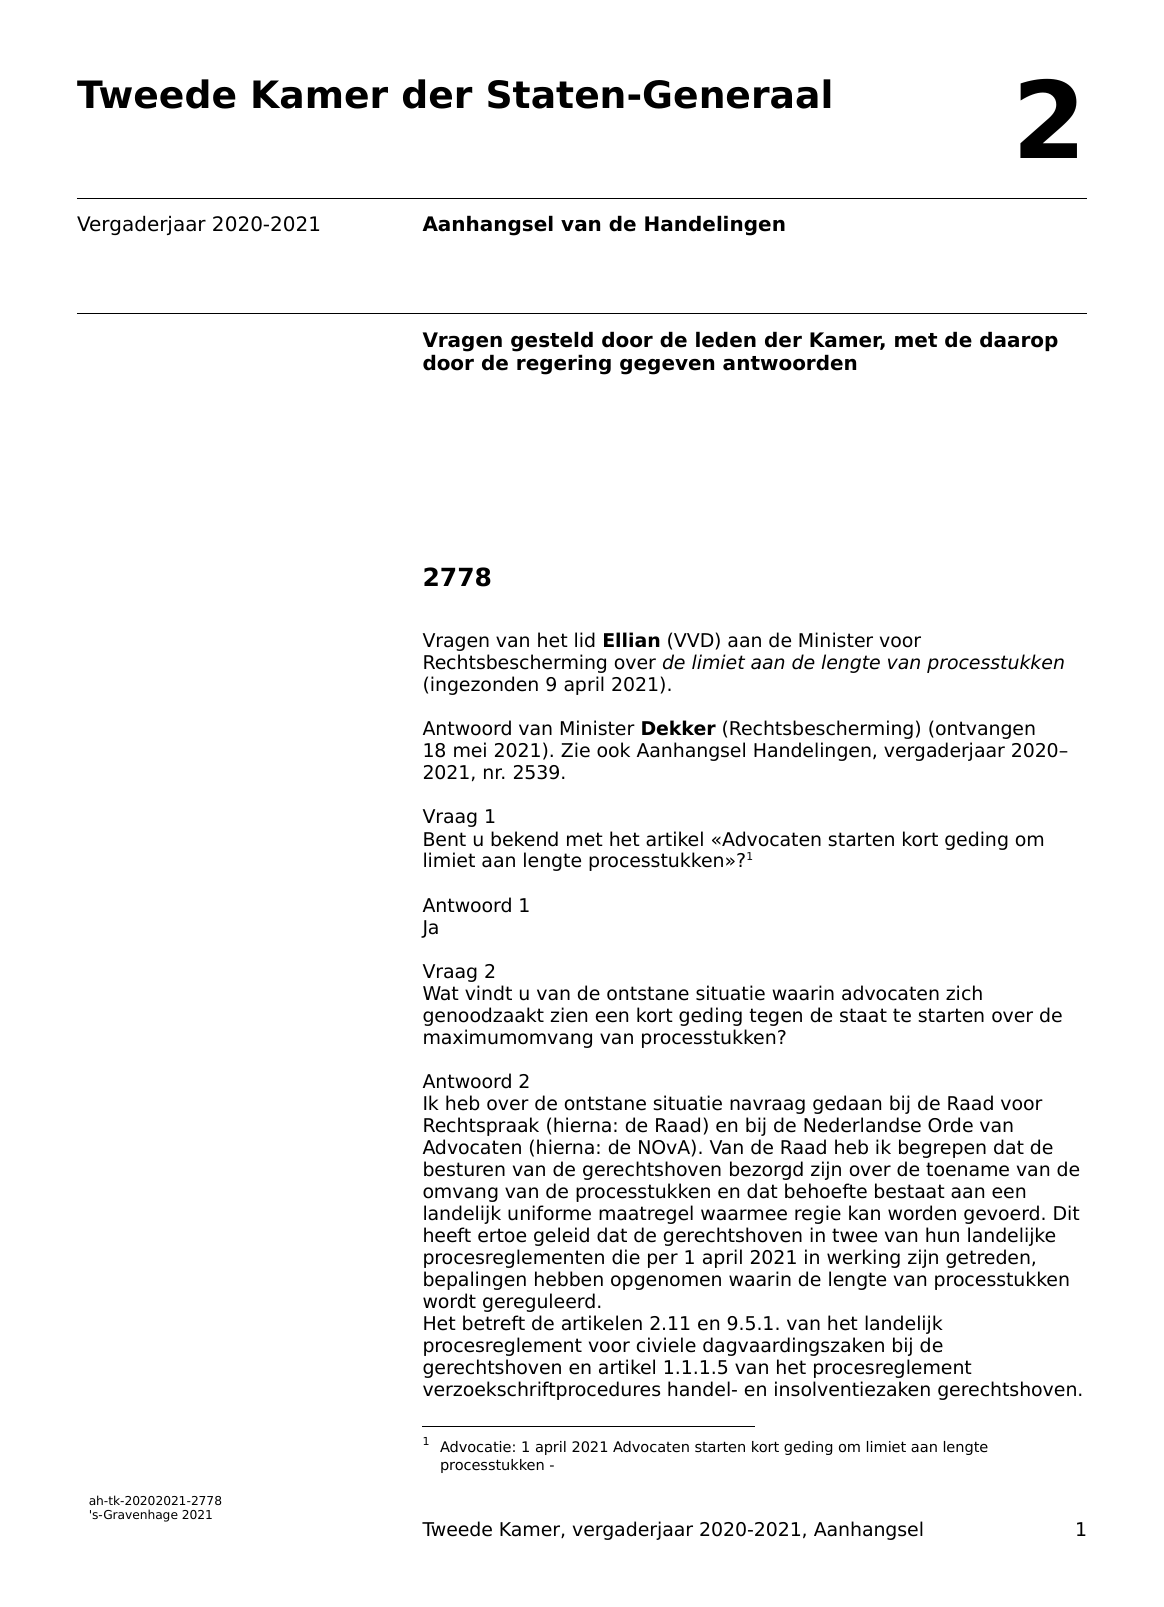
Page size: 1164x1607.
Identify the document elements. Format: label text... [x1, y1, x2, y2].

text Antwoord van Minister Dekker (Rechtsbescherming) (ontvangen 18 mei 2021). Zie ook Aanhangsel Handelingen, vergaderjaar 2020–2021, nr. 2539. [422, 718, 1087, 784]
table_cell Vergaderjaar 2020-2021 [77, 199, 422, 313]
text ah-tk-20202021-2778 [88, 1494, 323, 1508]
text 's-Gravenhage 2021 [88, 1508, 323, 1522]
text Ja [422, 917, 1087, 938]
table_header Tweede Kamer der Staten-Generaal [77, 59, 886, 198]
text Antwoord 1 [422, 894, 1087, 917]
table_header 2 [886, 59, 1087, 198]
text 2778 [422, 563, 1087, 592]
text Vragen van het lid Ellian (VVD) aan de Minister voor Rechtsbescherming over de limiet aan de lengte van processtukken (ingezonden 9 april 2021). [422, 630, 1087, 696]
text Advocatie: 1 april 2021 Advocaten starten kort geding om limiet aan lengte processtukken - [422, 1435, 1087, 1474]
text Het betreft de artikelen 2.11 en 9.5.1. van het landelijk procesreglement voor civiele dagvaardingszaken bij de gerechtshoven en artikel 1.1.1.5 van het procesreglement verzoekschriftprocedures handel- en insolventiezaken gerechtshoven. [422, 1313, 1087, 1401]
text Wat vindt u van de ontstane situatie waarin advocaten zich genoodzaakt zien een kort geding tegen de staat te starten over de maximumomvang van processtukken? [422, 983, 1087, 1049]
table_cell Vragen gesteld door de leden der Kamer, met de daarop door de regering gegeven antwoorden [422, 314, 1087, 375]
text Vraag 2 [422, 961, 1087, 983]
text Antwoord 2 [422, 1071, 1087, 1093]
text Vraag 1 [422, 806, 1087, 828]
text Ik heb over de ontstane situatie navraag gedaan bij de Raad voor Rechtspraak (hierna: de Raad) en bij de Nederlandse Orde van Advocaten (hierna: de NOvA). Van de Raad heb ik begrepen dat de besturen van de gerechtshoven bezorgd zijn over de toename van de omvang van de processtukken en dat behoefte bestaat aan een landelijk uniforme maatregel waarmee regie kan worden gevoerd. Dit heeft ertoe geleid dat de gerechtshoven in twee van hun landelijke procesreglementen die per 1 april 2021 in werking zijn getreden, bepalingen hebben opgenomen waarin de lengte van processtukken wordt gereguleerd. [422, 1093, 1087, 1313]
table_cell Aanhangsel van de Handelingen [422, 199, 1087, 313]
table_cell [77, 314, 422, 375]
text Bent u bekend met het artikel «Advocaten starten kort geding om limiet aan lengte processtukken»? [422, 828, 1087, 872]
